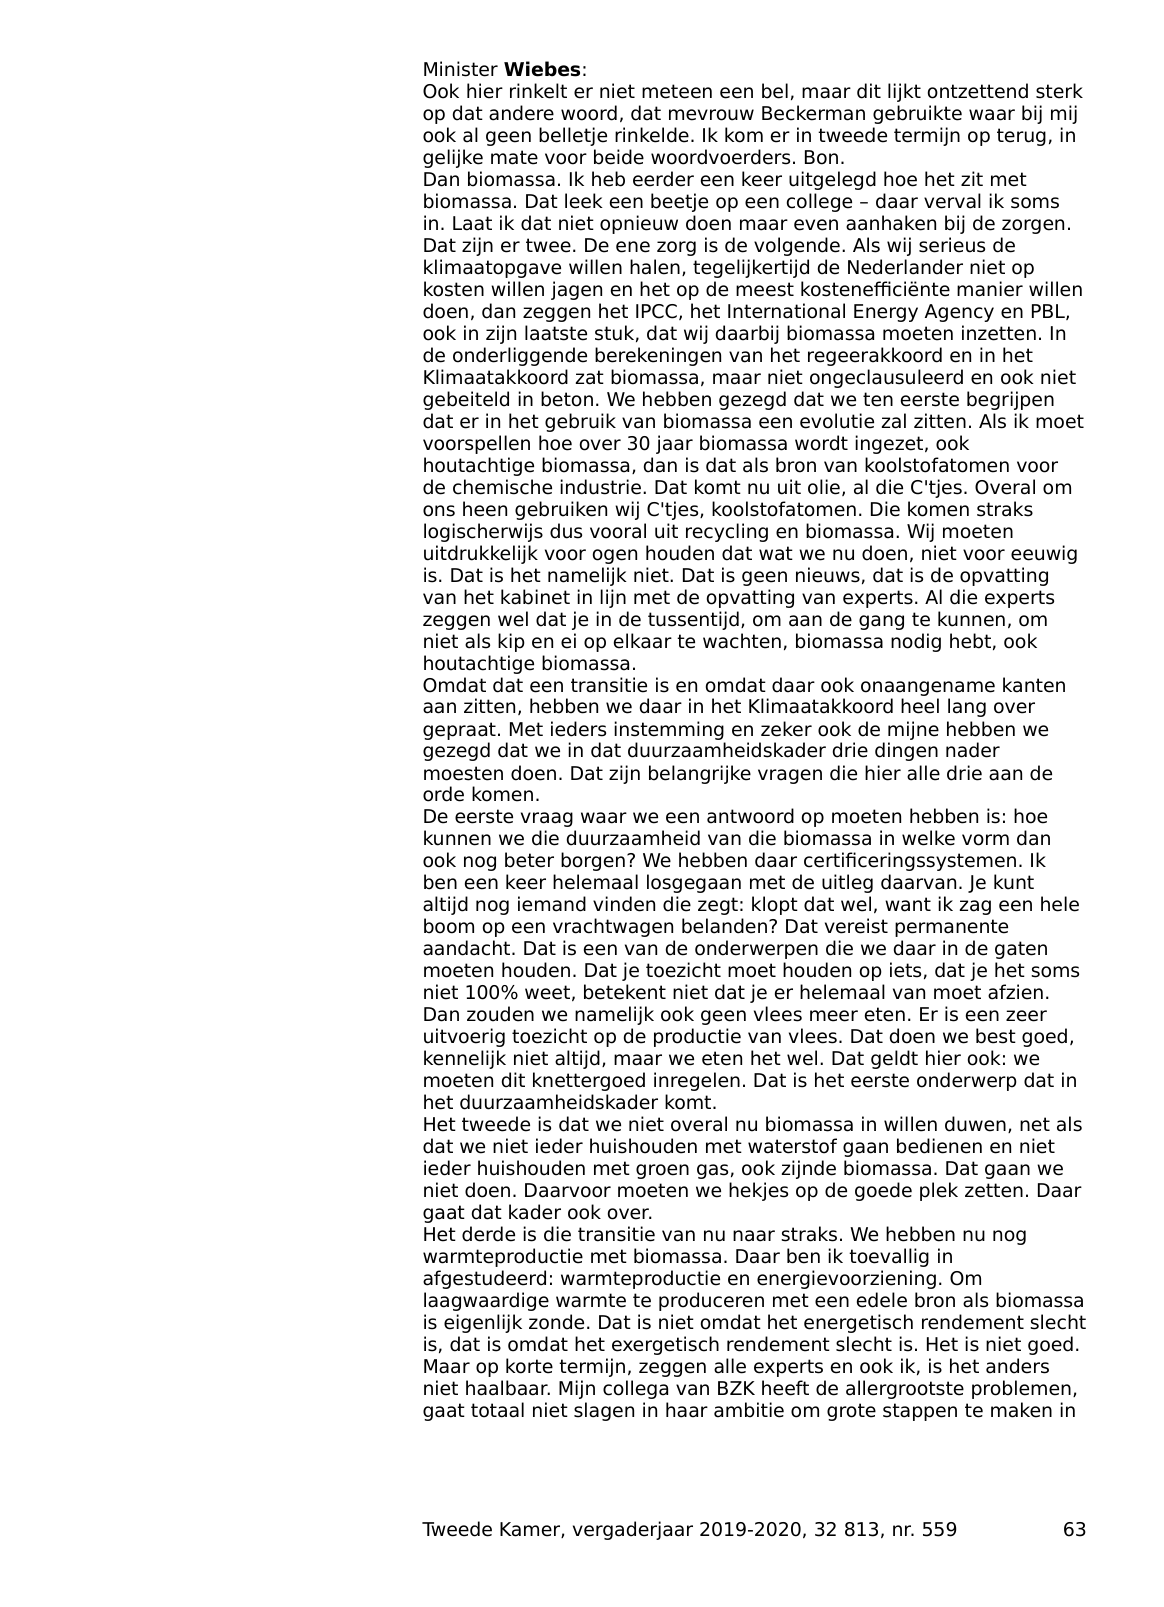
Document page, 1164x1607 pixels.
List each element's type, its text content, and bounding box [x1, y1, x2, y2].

text Dan biomassa. Ik heb eerder een keer uitgelegd hoe het zit met biomassa. Dat leek een beetje op een college – daar verval ik soms in. Laat ik dat niet opnieuw doen maar even aanhaken bij de zorgen. Dat zijn er twee. De ene zorg is de volgende. Als wij serieus de klimaatopgave willen halen, tegelijkertijd de Nederlander niet op kosten willen jagen en het op de meest kostenefficiënte manier willen doen, dan zeggen het IPCC, het International Energy Agency en PBL, ook in zijn laatste stuk, dat wij daarbij biomassa moeten inzetten. In de onderliggende berekeningen van het regeerakkoord en in het Klimaatakkoord zat biomassa, maar niet ongeclausuleerd en ook niet gebeiteld in beton. We hebben gezegd dat we ten eerste begrijpen dat er in het gebruik van biomassa een evolutie zal zitten. Als ik moet voorspellen hoe over 30 jaar biomassa wordt ingezet, ook houtachtige biomassa, dan is dat als bron van koolstofatomen voor de chemische industrie. Dat komt nu uit olie, al die C'tjes. Overal om ons heen gebruiken wij C'tjes, koolstofatomen. Die komen straks logischerwijs dus vooral uit recycling en biomassa. Wij moeten uitdrukkelijk voor ogen houden dat wat we nu doen, niet voor eeuwig is. Dat is het namelijk niet. Dat is geen nieuws, dat is de opvatting van het kabinet in lijn met de opvatting van experts. Al die experts zeggen wel dat je in de tussentijd, om aan de gang te kunnen, om niet als kip en ei op elkaar te wachten, biomassa nodig hebt, ook houtachtige biomassa. [422, 169, 1087, 674]
text Minister Wiebes: [422, 59, 1087, 81]
text Het tweede is dat we niet overal nu biomassa in willen duwen, net als dat we niet ieder huishouden met waterstof gaan bedienen en niet ieder huishouden met groen gas, ook zijnde biomassa. Dat gaan we niet doen. Daarvoor moeten we hekjes op de goede plek zetten. Daar gaat dat kader ook over. [422, 1114, 1087, 1224]
text Ook hier rinkelt er niet meteen een bel, maar dit lijkt ontzettend sterk op dat andere woord, dat mevrouw Beckerman gebruikte waar bij mij ook al geen belletje rinkelde. Ik kom er in tweede termijn op terug, in gelijke mate voor beide woordvoerders. Bon. [422, 81, 1087, 169]
text De eerste vraag waar we een antwoord op moeten hebben is: hoe kunnen we die duurzaamheid van die biomassa in welke vorm dan ook nog beter borgen? We hebben daar certificeringssystemen. Ik ben een keer helemaal losgegaan met de uitleg daarvan. Je kunt altijd nog iemand vinden die zegt: klopt dat wel, want ik zag een hele boom op een vrachtwagen belanden? Dat vereist permanente aandacht. Dat is een van de onderwerpen die we daar in de gaten moeten houden. Dat je toezicht moet houden op iets, dat je het soms niet 100% weet, betekent niet dat je er helemaal van moet afzien. Dan zouden we namelijk ook geen vlees meer eten. Er is een zeer uitvoerig toezicht op de productie van vlees. Dat doen we best goed, kennelijk niet altijd, maar we eten het wel. Dat geldt hier ook: we moeten dit knettergoed inregelen. Dat is het eerste onderwerp dat in het duurzaamheidskader komt. [422, 806, 1087, 1114]
text Omdat dat een transitie is en omdat daar ook onaangename kanten aan zitten, hebben we daar in het Klimaatakkoord heel lang over gepraat. Met ieders instemming en zeker ook de mijne hebben we gezegd dat we in dat duurzaamheidskader drie dingen nader moesten doen. Dat zijn belangrijke vragen die hier alle drie aan de orde komen. [422, 674, 1087, 806]
text Het derde is die transitie van nu naar straks. We hebben nu nog warmteproductie met biomassa. Daar ben ik toevallig in afgestudeerd: warmteproductie en energievoorziening. Om laagwaardige warmte te produceren met een edele bron als biomassa is eigenlijk zonde. Dat is niet omdat het energetisch rendement slecht is, dat is omdat het exergetisch rendement slecht is. Het is niet goed. Maar op korte termijn, zeggen alle experts en ook ik, is het anders niet haalbaar. Mijn collega van BZK heeft de allergrootste problemen, gaat totaal niet slagen in haar ambitie om grote stappen te maken in [422, 1224, 1087, 1422]
